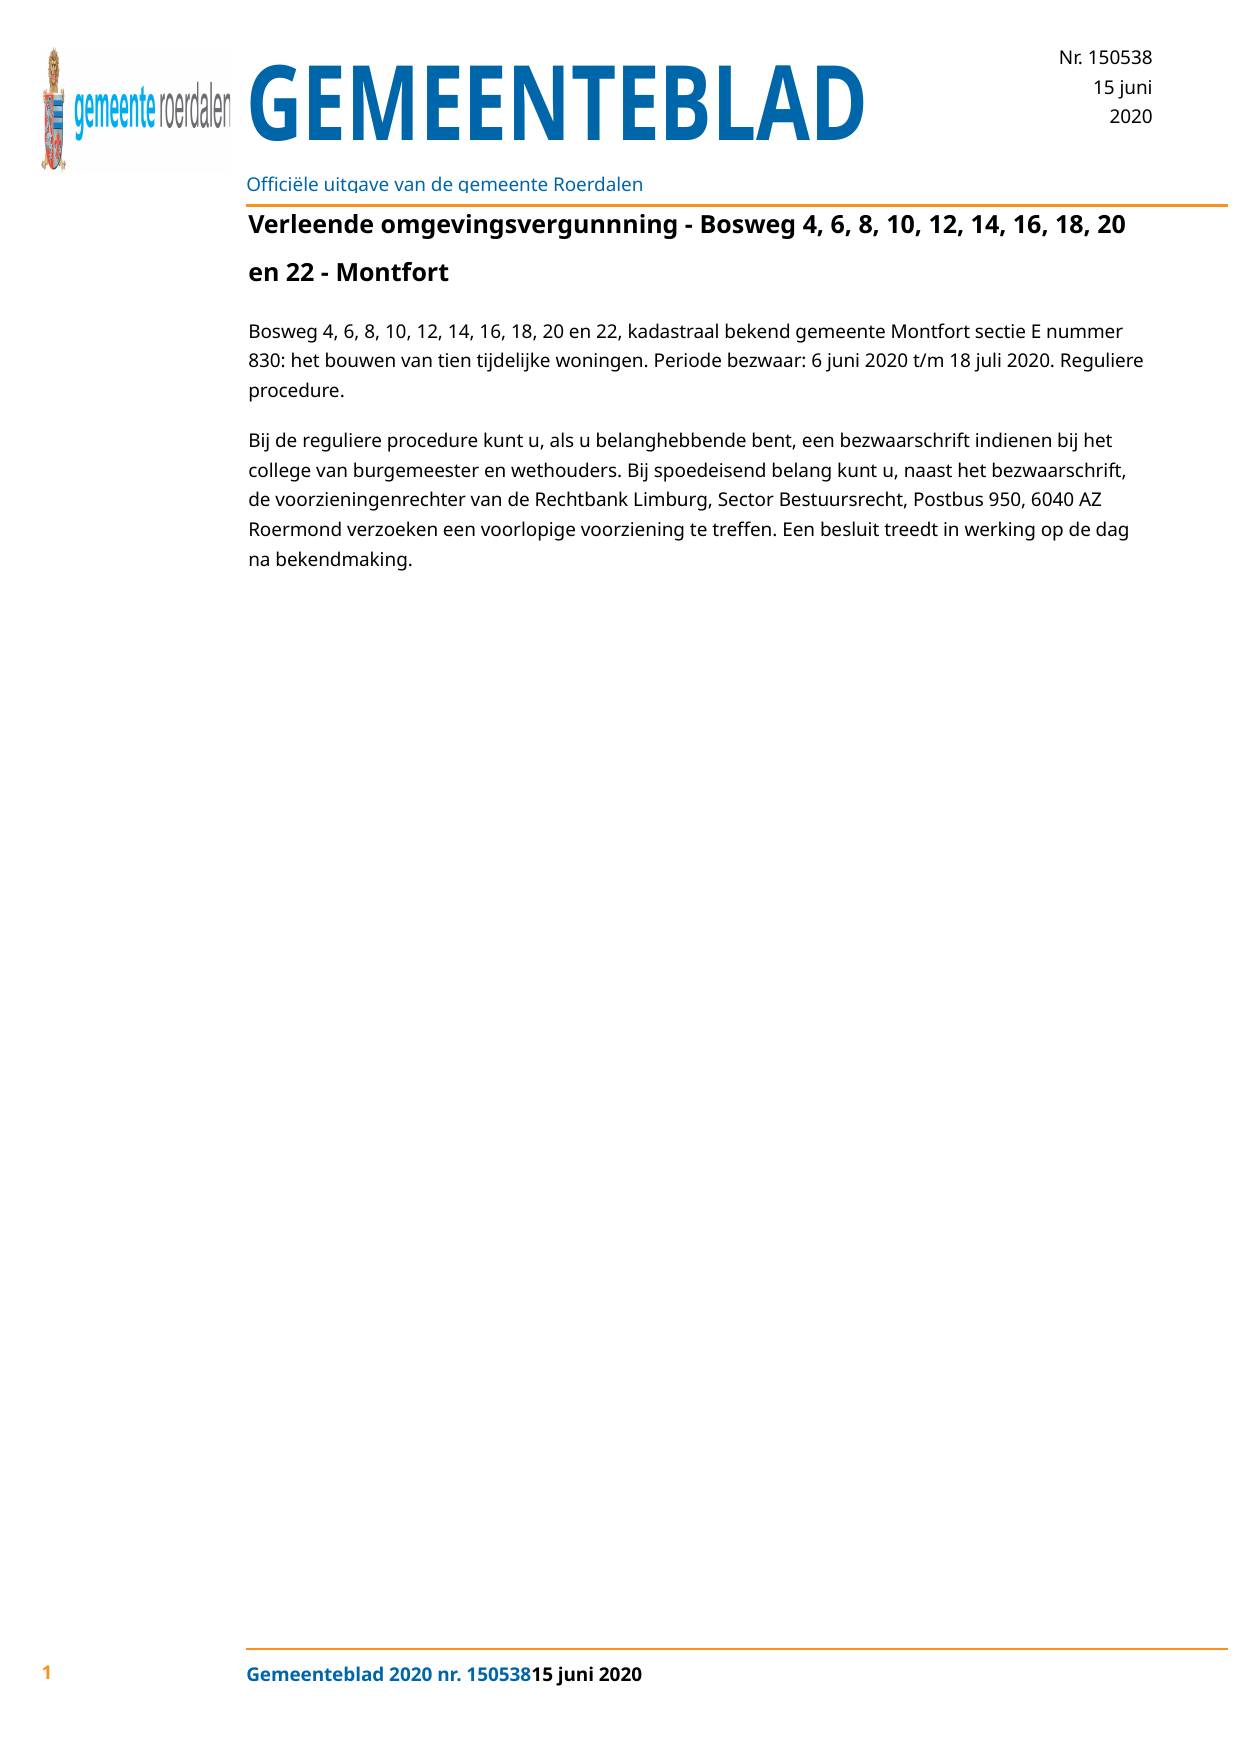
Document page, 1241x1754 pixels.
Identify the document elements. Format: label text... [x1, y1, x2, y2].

picture [41, 47, 231, 172]
text Bij de reguliere procedure kunt u, als u belanghebbende bent, een bezwaarschrift indienen bij het college van burgemeester en wethouders. Bij spoedeisend belang kunt u, naast het bezwaarschrift, de voorzieningenrechter van de Rechtbank Limburg, Sector Bestuursrecht, Postbus 950, 6040 AZ Roermond verzoeken een voorlopige voorziening te treffen. Een besluit treedt in werking op de dag na bekendmaking. [248, 427, 1152, 572]
text Verleende omgevingsvergunnning - Bosweg 4, 6, 8, 10, 12, 14, 16, 18, 20 en 22 - Montfort [248, 207, 1152, 288]
text Bosweg 4, 6, 8, 10, 12, 14, 16, 18, 20 en 22, kadastraal bekend gemeente Montfort sectie E nummer 830: het bouwen van tien tijdelijke woningen. Periode bezwaar: 6 juni 2020 t/m 18 juli 2020. Reguliere procedure. [248, 318, 1152, 403]
